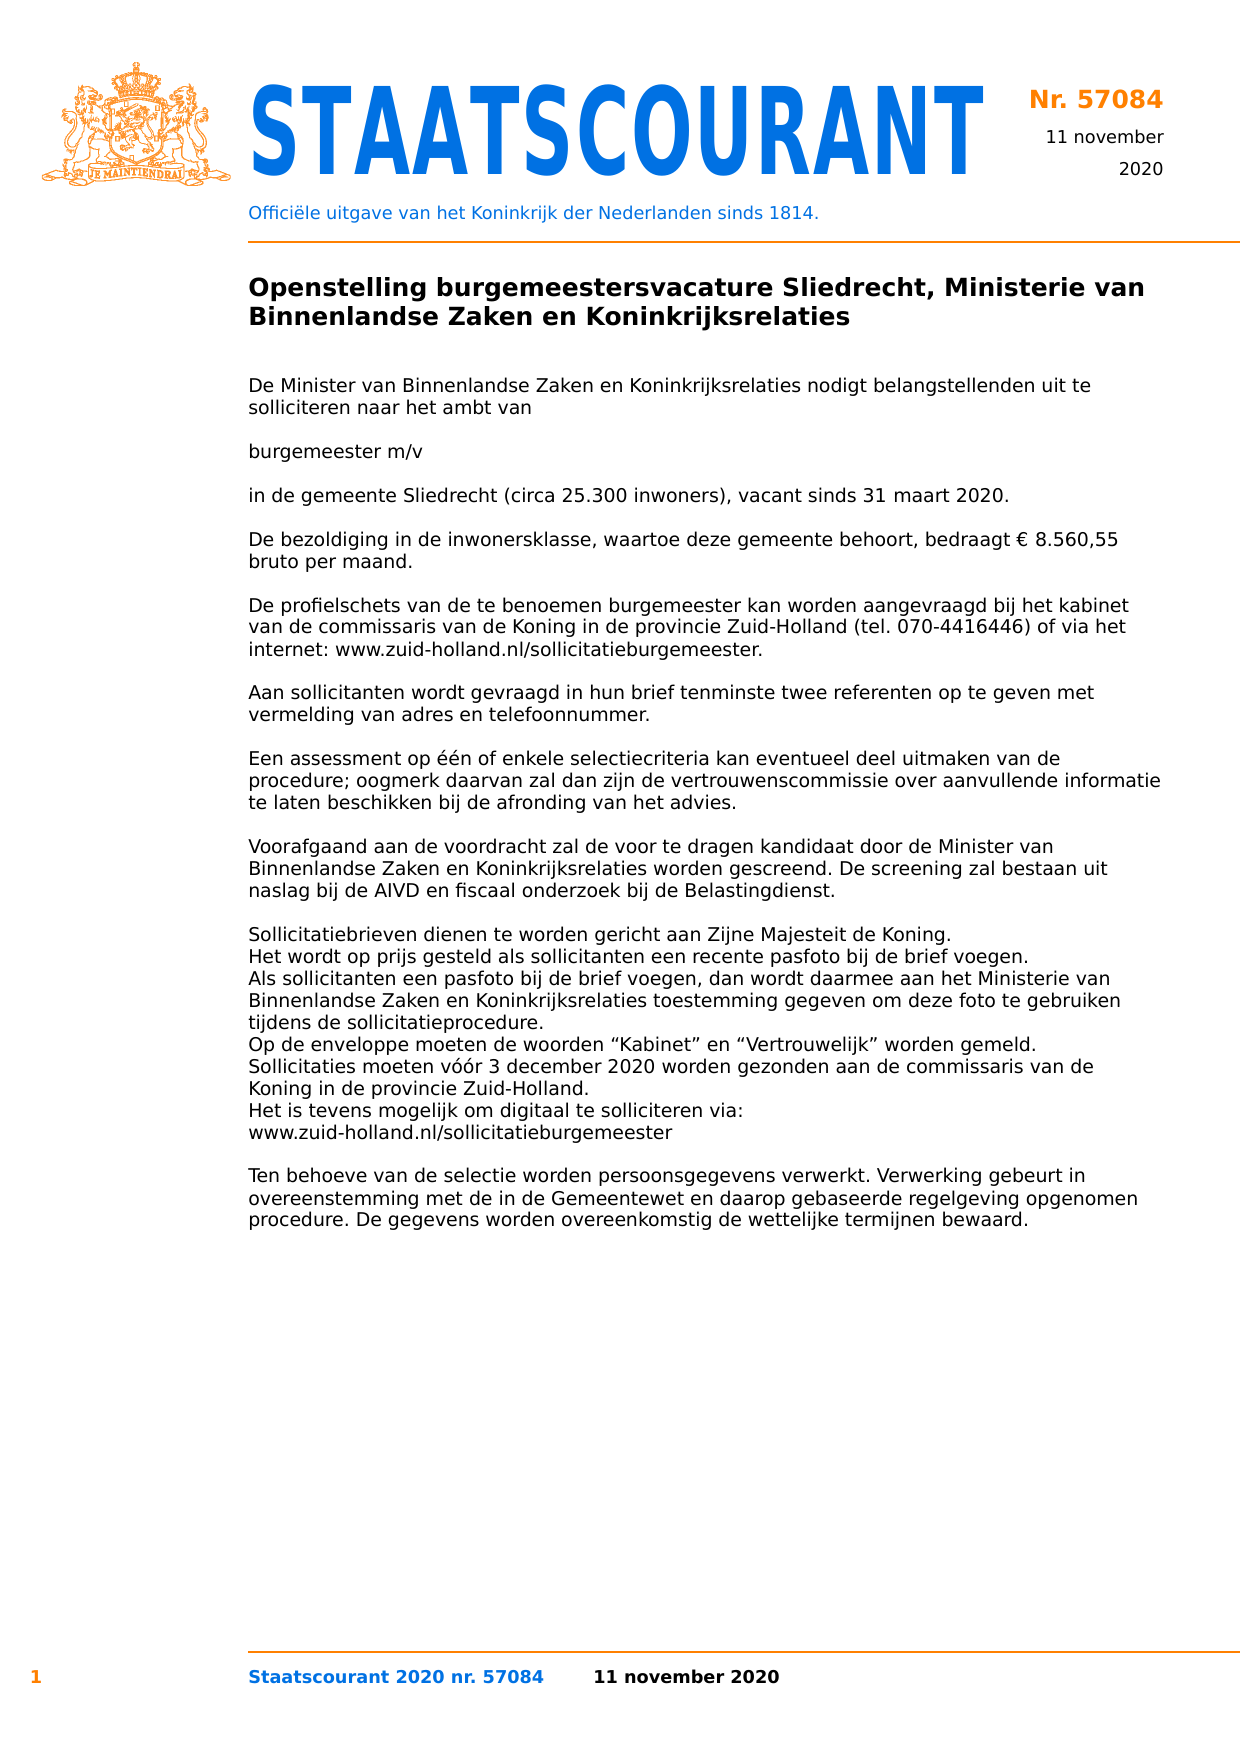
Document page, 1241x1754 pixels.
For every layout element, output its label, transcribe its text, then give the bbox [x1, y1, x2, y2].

text De Minister van Binnenlandse Zaken en Koninkrijksrelaties nodigt belangstellenden uit te solliciteren naar het ambt van [248, 375, 1163, 419]
text in de gemeente Sliedrecht (circa 25.300 inwoners), vacant sinds 31 maart 2020. [248, 485, 1163, 507]
text Op de enveloppe moeten de woorden “Kabinet” en “Vertrouwelijk” worden gemeld. [248, 1034, 1163, 1056]
text Als sollicitanten een pasfoto bij de brief voegen, dan wordt daarmee aan het Ministerie van Binnenlandse Zaken en Koninkrijksrelaties toestemming gegeven om deze foto te gebruiken tijdens de sollicitatieprocedure. [248, 968, 1163, 1034]
subtitle Openstelling burgemeestersvacature Sliedrecht, Ministerie van Binnenlandse Zaken en Koninkrijksrelaties [248, 273, 1163, 331]
table_header [25, 62, 248, 241]
table_header STAATSCOURANT [248, 62, 998, 203]
table_cell 11 november [998, 121, 1240, 153]
text Het wordt op prijs gesteld als sollicitanten een recente pasfoto bij de brief voegen. [248, 946, 1163, 968]
text Ten behoeve van de selectie worden persoonsgegevens verwerkt. Verwerking gebeurt in overeenstemming met de in de Gemeentewet en daarop gebaseerde regelgeving opgenomen procedure. De gegevens worden overeenkomstig de wettelijke termijnen bewaard. [248, 1165, 1163, 1231]
table_header Nr. 57084 [998, 62, 1240, 121]
table_cell Officiële uitgave van het Koninkrijk der Nederlanden sinds 1814. [248, 203, 1240, 241]
text Voorafgaand aan de voordracht zal de voor te dragen kandidaat door de Minister van Binnenlandse Zaken en Koninkrijksrelaties worden gescreend. De screening zal bestaan uit naslag bij de AIVD en fiscaal onderzoek bij de Belastingdienst. [248, 836, 1163, 902]
text De profielschets van de te benoemen burgemeester kan worden aangevraagd bij het kabinet van de commissaris van de Koning in de provincie Zuid-Holland (tel. 070-4416446) of via het internet: www.zuid-holland.nl/sollicitatieburgemeester. [248, 594, 1163, 660]
text Sollicitatiebrieven dienen te worden gericht aan Zijne Majesteit de Koning. [248, 924, 1163, 946]
text Aan sollicitanten wordt gevraagd in hun brief tenminste twee referenten op te geven met vermelding van adres en telefoonnummer. [248, 682, 1163, 726]
text www.zuid-holland.nl/sollicitatieburgemeester [248, 1122, 1163, 1143]
text burgemeester m/v [248, 441, 1163, 463]
text Een assessment op één of enkele selectiecriteria kan eventueel deel uitmaken van de procedure; oogmerk daarvan zal dan zijn de vertrouwenscommissie over aanvullende informatie te laten beschikken bij de afronding van het advies. [248, 748, 1163, 814]
text Het is tevens mogelijk om digitaal te solliciteren via: [248, 1099, 1163, 1122]
text De bezoldiging in de inwonersklasse, waartoe deze gemeente behoort, bedraagt € 8.560,55 bruto per maand. [248, 529, 1163, 573]
picture [41, 62, 231, 186]
text Sollicitaties moeten vóór 3 december 2020 worden gezonden aan de commissaris van de Koning in de provincie Zuid-Holland. [248, 1056, 1163, 1099]
table_cell 2020 [998, 153, 1240, 203]
